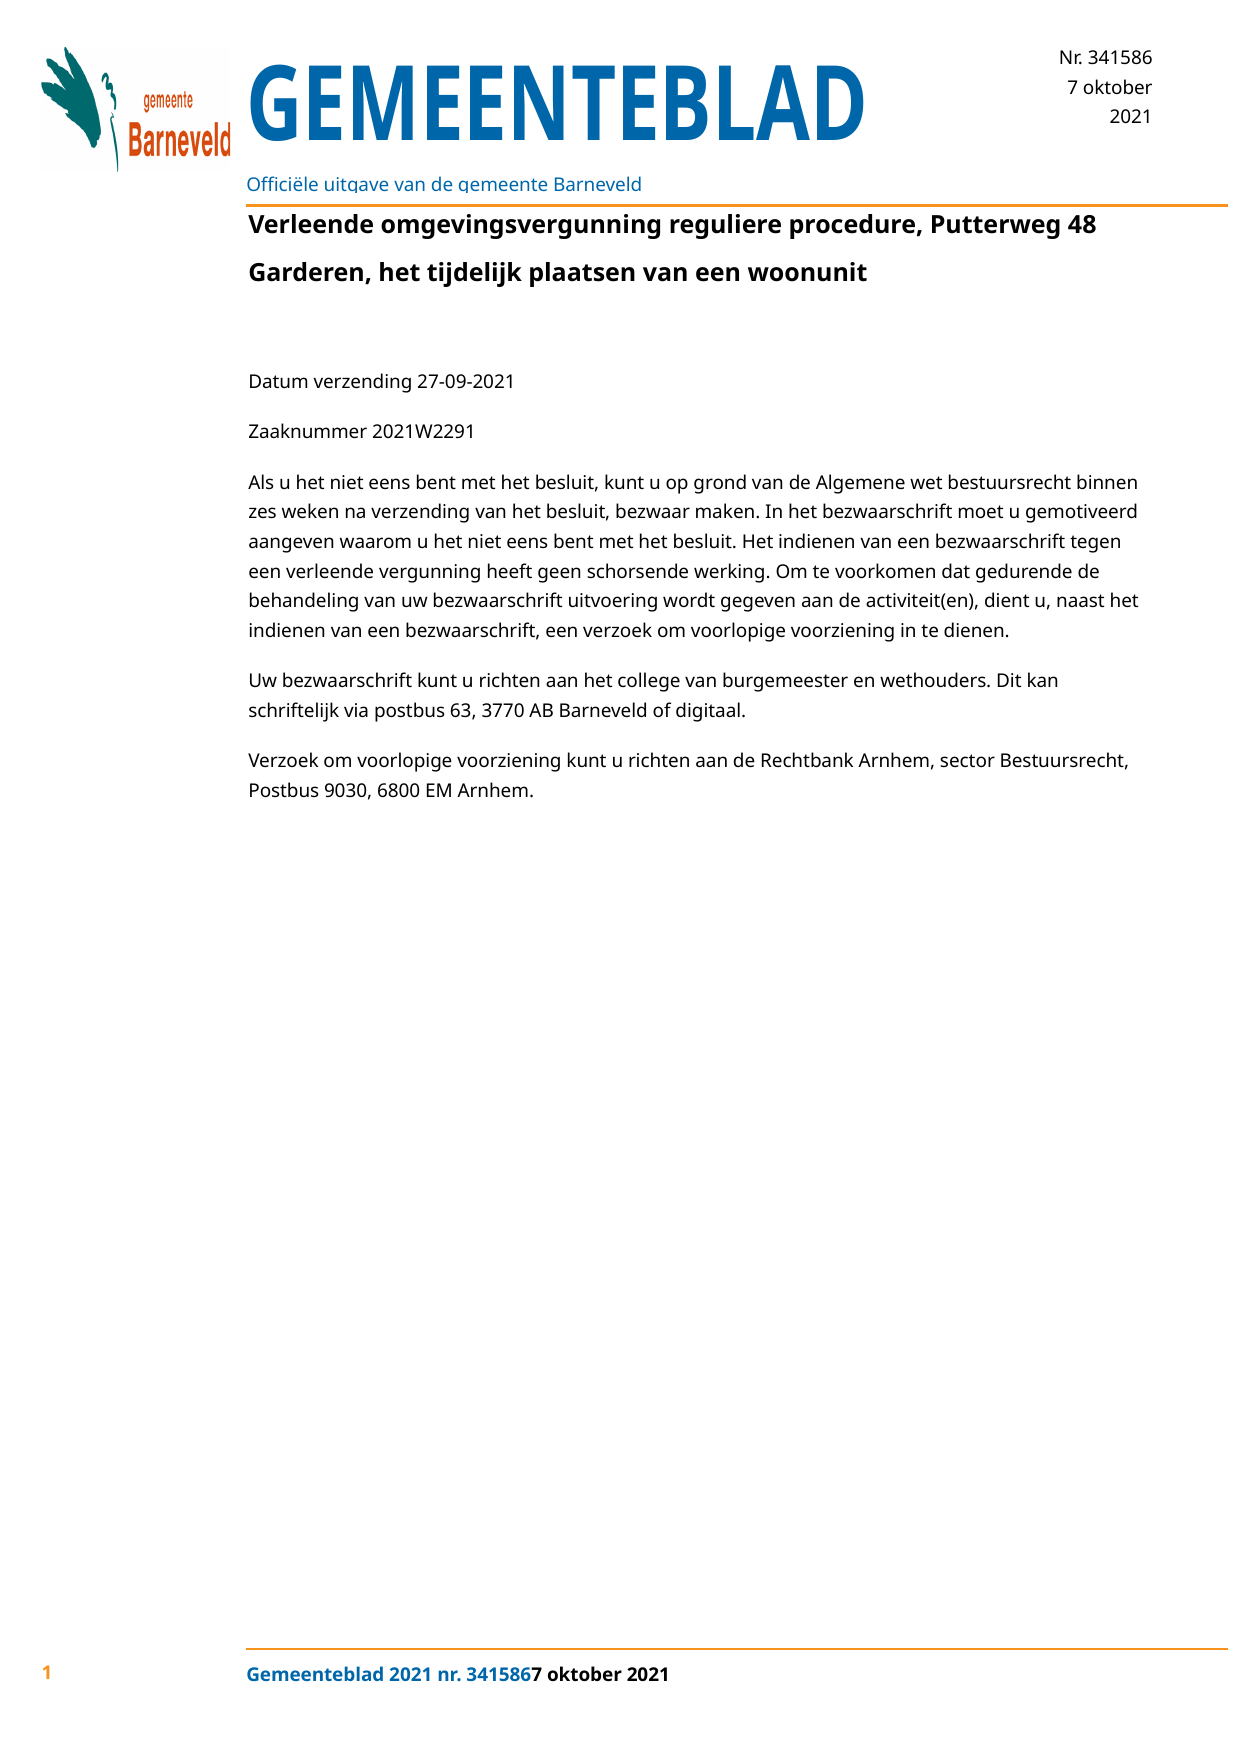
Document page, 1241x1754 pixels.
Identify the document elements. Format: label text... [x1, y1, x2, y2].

text Verleende omgevingsvergunning reguliere procedure, Putterweg 48 Garderen, het tijdelijk plaatsen van een woonunit [248, 207, 1152, 288]
text Verzoek om voorlopige voorziening kunt u richten aan de Rechtbank Arnhem, sector Bestuursrecht, Postbus 9030, 6800 EM Arnhem. [248, 747, 1152, 803]
text Datum verzending 27-09-2021 [248, 368, 1152, 394]
text Uw bezwaarschrift kunt u richten aan het college van burgemeester en wethouders. Dit kan schriftelijk via postbus 63, 3770 AB Barneveld of digitaal. [248, 667, 1152, 723]
picture [41, 47, 231, 172]
text Als u het niet eens bent met het besluit, kunt u op grond van de Algemene wet bestuursrecht binnen zes weken na verzending van het besluit, bezwaar maken. In het bezwaarschrift moet u gemotiveerd aangeven waarom u het niet eens bent met het besluit. Het indienen van een bezwaarschrift tegen een verleende vergunning heeft geen schorsende werking. Om te voorkomen dat gedurende de behandeling van uw bezwaarschrift uitvoering wordt gegeven aan de activiteit(en), dient u, naast het indienen van een bezwaarschrift, een verzoek om voorlopige voorziening in te dienen. [248, 469, 1152, 643]
text Zaaknummer 2021W2291 [248, 419, 1152, 444]
